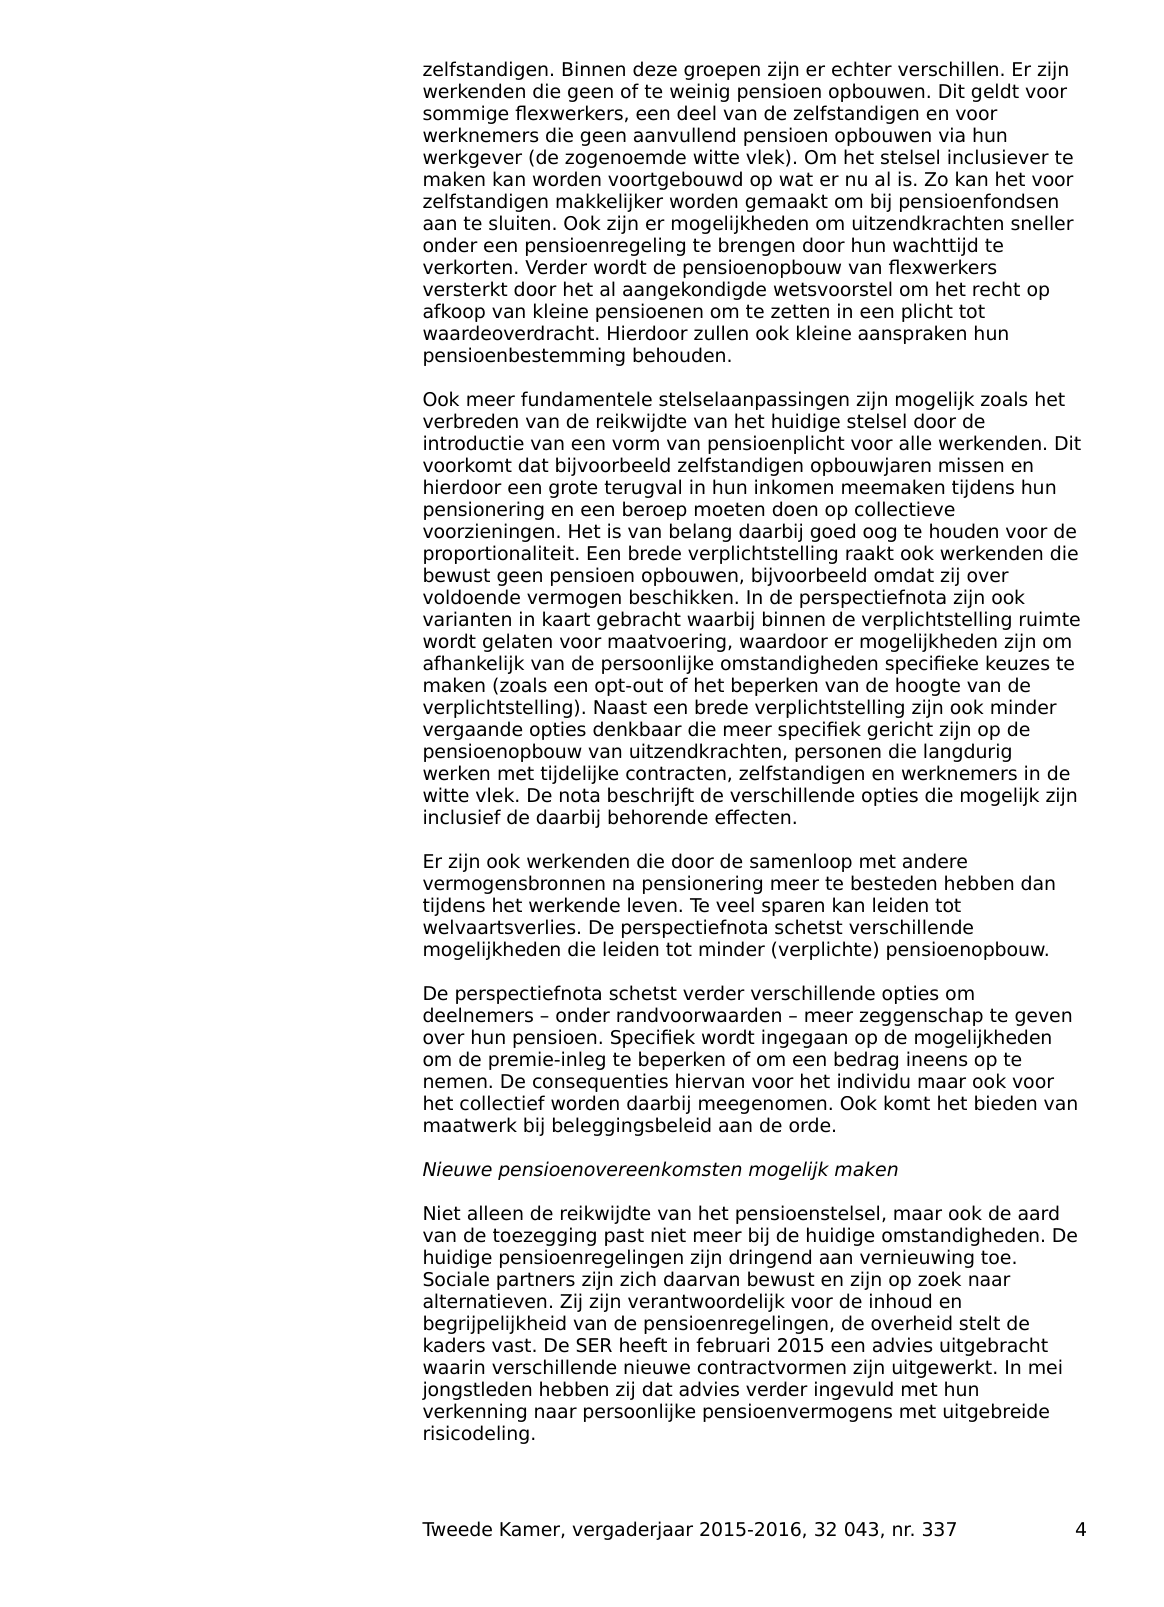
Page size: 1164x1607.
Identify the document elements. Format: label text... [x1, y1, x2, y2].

text Niet alleen de reikwijdte van het pensioenstelsel, maar ook de aard van de toezegging past niet meer bij de huidige omstandigheden. De huidige pensioenregelingen zijn dringend aan vernieuwing toe. Sociale partners zijn zich daarvan bewust en zijn op zoek naar alternatieven. Zij zijn verantwoordelijk voor de inhoud en begrijpelijkheid van de pensioenregelingen, de overheid stelt de kaders vast. De SER heeft in februari 2015 een advies uitgebracht waarin verschillende nieuwe contractvormen zijn uitgewerkt. In mei jongstleden hebben zij dat advies verder ingevuld met hun verkenning naar persoonlijke pensioenvermogens met uitgebreide risicodeling. [422, 1203, 1087, 1445]
text zelfstandigen. Binnen deze groepen zijn er echter verschillen. Er zijn werkenden die geen of te weinig pensioen opbouwen. Dit geldt voor sommige flexwerkers, een deel van de zelfstandigen en voor werknemers die geen aanvullend pensioen opbouwen via hun werkgever (de zogenoemde witte vlek). Om het stelsel inclusiever te maken kan worden voortgebouwd op wat er nu al is. Zo kan het voor zelfstandigen makkelijker worden gemaakt om bij pensioenfondsen aan te sluiten. Ook zijn er mogelijkheden om uitzendkrachten sneller onder een pensioenregeling te brengen door hun wachttijd te verkorten. Verder wordt de pensioenopbouw van flexwerkers versterkt door het al aangekondigde wetsvoorstel om het recht op afkoop van kleine pensioenen om te zetten in een plicht tot waardeoverdracht. Hierdoor zullen ook kleine aanspraken hun pensioenbestemming behouden. [422, 59, 1087, 367]
subtitle Nieuwe pensioenovereenkomsten mogelijk maken [422, 1159, 1087, 1181]
text Ook meer fundamentele stelselaanpassingen zijn mogelijk zoals het verbreden van de reikwijdte van het huidige stelsel door de introductie van een vorm van pensioenplicht voor alle werkenden. Dit voorkomt dat bijvoorbeeld zelfstandigen opbouwjaren missen en hierdoor een grote terugval in hun inkomen meemaken tijdens hun pensionering en een beroep moeten doen op collectieve voorzieningen. Het is van belang daarbij goed oog te houden voor de proportionaliteit. Een brede verplichtstelling raakt ook werkenden die bewust geen pensioen opbouwen, bijvoorbeeld omdat zij over voldoende vermogen beschikken. In de perspectiefnota zijn ook varianten in kaart gebracht waarbij binnen de verplichtstelling ruimte wordt gelaten voor maatvoering, waardoor er mogelijkheden zijn om afhankelijk van de persoonlijke omstandigheden specifieke keuzes te maken (zoals een opt-out of het beperken van de hoogte van de verplichtstelling). Naast een brede verplichtstelling zijn ook minder vergaande opties denkbaar die meer specifiek gericht zijn op de pensioenopbouw van uitzendkrachten, personen die langdurig werken met tijdelijke contracten, zelfstandigen en werknemers in de witte vlek. De nota beschrijft de verschillende opties die mogelijk zijn inclusief de daarbij behorende effecten. [422, 389, 1087, 828]
text De perspectiefnota schetst verder verschillende opties om deelnemers – onder randvoorwaarden – meer zeggenschap te geven over hun pensioen. Specifiek wordt ingegaan op de mogelijkheden om de premie-inleg te beperken of om een bedrag ineens op te nemen. De consequenties hiervan voor het individu maar ook voor het collectief worden daarbij meegenomen. Ook komt het bieden van maatwerk bij beleggingsbeleid aan de orde. [422, 983, 1087, 1137]
text Er zijn ook werkenden die door de samenloop met andere vermogensbronnen na pensionering meer te besteden hebben dan tijdens het werkende leven. Te veel sparen kan leiden tot welvaartsverlies. De perspectiefnota schetst verschillende mogelijkheden die leiden tot minder (verplichte) pensioenopbouw. [422, 851, 1087, 961]
